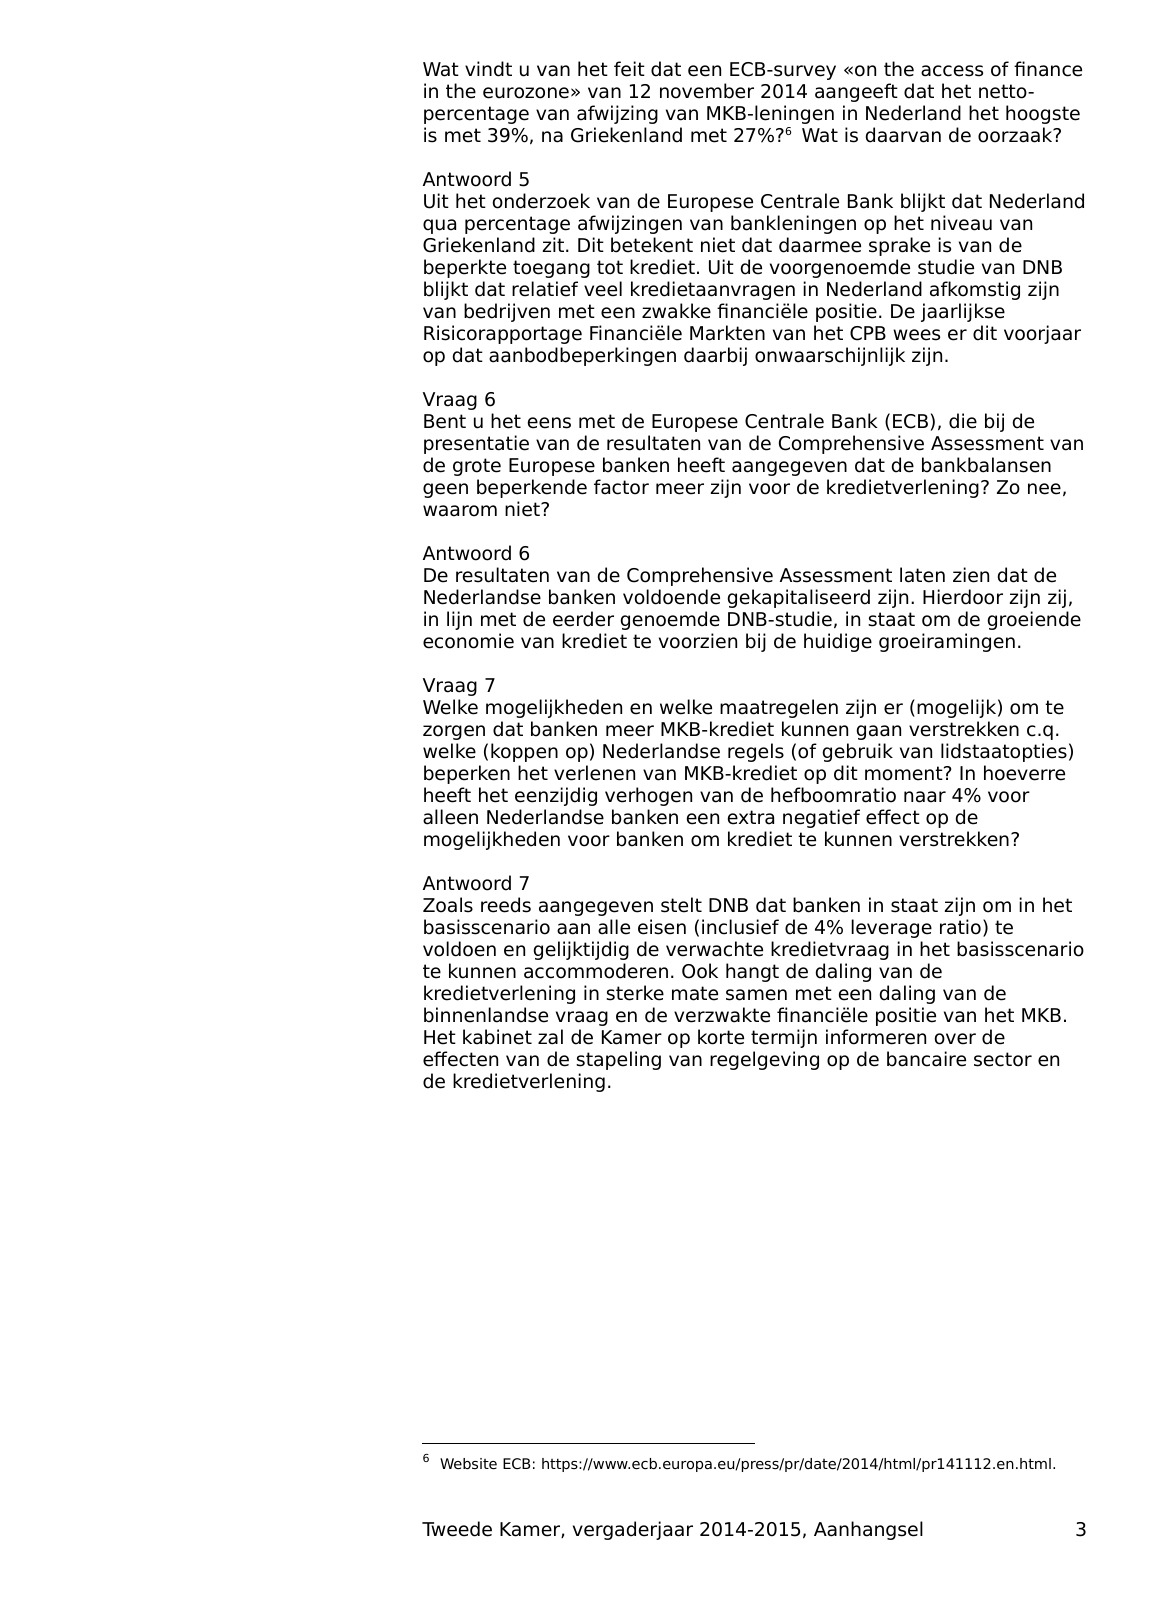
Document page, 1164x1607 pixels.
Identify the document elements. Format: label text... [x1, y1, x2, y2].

text Antwoord 6 [422, 543, 1087, 565]
text Vraag 6 [422, 389, 1087, 411]
text Bent u het eens met de Europese Centrale Bank (ECB), die bij de presentatie van de resultaten van de Comprehensive Assessment van de grote Europese banken heeft aangegeven dat de bankbalansen geen beperkende factor meer zijn voor de kredietverlening? Zo nee, waarom niet? [422, 411, 1087, 521]
text Antwoord 5 [422, 169, 1087, 191]
text Wat vindt u van het feit dat een ECB-survey «on the access of finance in the eurozone» van 12 november 2014 aangeeft dat het netto-percentage van afwijzing van MKB-leningen in Nederland het hoogste is met 39%, na Griekenland met 27%? Wat is daarvan de oorzaak? [422, 59, 1087, 147]
text Vraag 7 [422, 675, 1087, 697]
text Welke mogelijkheden en welke maatregelen zijn er (mogelijk) om te zorgen dat banken meer MKB-krediet kunnen gaan verstrekken c.q. welke (koppen op) Nederlandse regels (of gebruik van lidstaatopties) beperken het verlenen van MKB-krediet op dit moment? In hoeverre heeft het eenzijdig verhogen van de hefboomratio naar 4% voor alleen Nederlandse banken een extra negatief effect op de mogelijkheden voor banken om krediet te kunnen verstrekken? [422, 697, 1087, 851]
text Antwoord 7 [422, 873, 1087, 895]
text Zoals reeds aangegeven stelt DNB dat banken in staat zijn om in het basisscenario aan alle eisen (inclusief de 4% leverage ratio) te voldoen en gelijktijdig de verwachte kredietvraag in het basisscenario te kunnen accommoderen. Ook hangt de daling van de kredietverlening in sterke mate samen met een daling van de binnenlandse vraag en de verzwakte financiële positie van het MKB. Het kabinet zal de Kamer op korte termijn informeren over de effecten van de stapeling van regelgeving op de bancaire sector en de kredietverlening. [422, 895, 1087, 1093]
text De resultaten van de Comprehensive Assessment laten zien dat de Nederlandse banken voldoende gekapitaliseerd zijn. Hierdoor zijn zij, in lijn met de eerder genoemde DNB-studie, in staat om de groeiende economie van krediet te voorzien bij de huidige groeiramingen. [422, 565, 1087, 653]
text Website ECB: https://www.ecb.europa.eu/press/pr/date/2014/html/pr141112.en.html. [422, 1452, 1087, 1474]
text Uit het onderzoek van de Europese Centrale Bank blijkt dat Nederland qua percentage afwijzingen van bankleningen op het niveau van Griekenland zit. Dit betekent niet dat daarmee sprake is van de beperkte toegang tot krediet. Uit de voorgenoemde studie van DNB blijkt dat relatief veel kredietaanvragen in Nederland afkomstig zijn van bedrijven met een zwakke financiële positie. De jaarlijkse Risicorapportage Financiële Markten van het CPB wees er dit voorjaar op dat aanbodbeperkingen daarbij onwaarschijnlijk zijn. [422, 191, 1087, 367]
